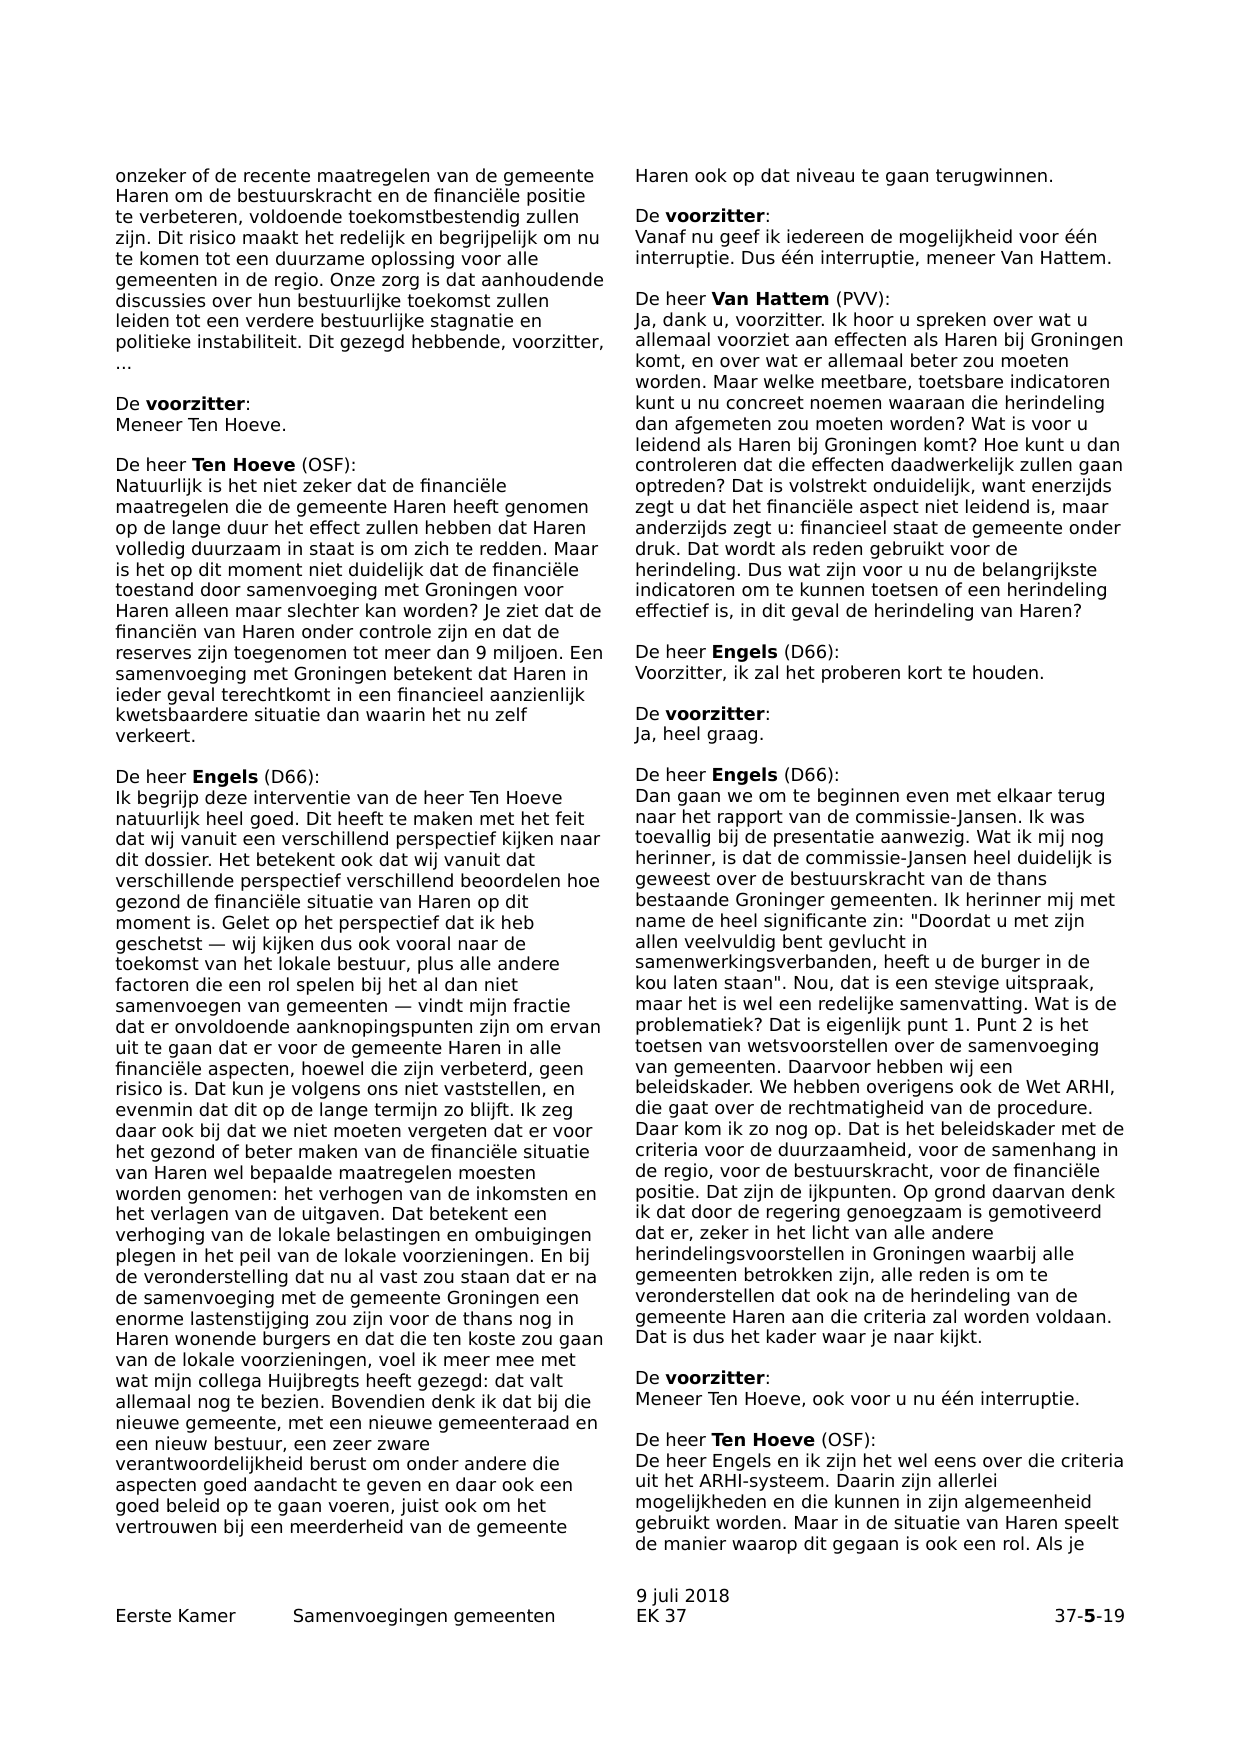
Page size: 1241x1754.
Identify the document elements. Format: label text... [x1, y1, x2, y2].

text Ja, dank u, voorzitter. Ik hoor u spreken over wat u allemaal voorziet aan effecten als Haren bij Groningen komt, en over wat er allemaal beter zou moeten worden. Maar welke meetbare, toetsbare indicatoren kunt u nu concreet noemen waaraan die herindeling dan afgemeten zou moeten worden? Wat is voor u leidend als Haren bij Groningen komt? Hoe kunt u dan controleren dat die effecten daadwerkelijk zullen gaan optreden? Dat is volstrekt onduidelijk, want enerzijds zegt u dat het financiële aspect niet leidend is, maar anderzijds zegt u: financieel staat de gemeente onder druk. Dat wordt als reden gebruikt voor de herindeling. Dus wat zijn voor u nu de belangrijkste indicatoren om te kunnen toetsen of een herindeling effectief is, in dit geval de herindeling van Haren? [635, 309, 1125, 622]
text Ik begrijp deze interventie van de heer Ten Hoeve natuurlijk heel goed. Dit heeft te maken met het feit dat wij vanuit een verschillend perspectief kijken naar dit dossier. Het betekent ook dat wij vanuit dat verschillende perspectief verschillend beoordelen hoe gezond de financiële situatie van Haren op dit moment is. Gelet op het perspectief dat ik heb geschetst — wij kijken dus ook vooral naar de toekomst van het lokale bestuur, plus alle andere factoren die een rol spelen bij het al dan niet samenvoegen van gemeenten — vindt mijn fractie dat er onvoldoende aanknopingspunten zijn om ervan uit te gaan dat er voor de gemeente Haren in alle financiële aspecten, hoewel die zijn verbeterd, geen risico is. Dat kun je volgens ons niet vaststellen, en evenmin dat dit op de lange termijn zo blijft. Ik zeg daar ook bij dat we niet moeten vergeten dat er voor het gezond of beter maken van de financiële situatie van Haren wel bepaalde maatregelen moesten worden genomen: het verhogen van de inkomsten en het verlagen van de uitgaven. Dat betekent een verhoging van de lokale belastingen en ombuigingen plegen in het peil van de lokale voorzieningen. En bij de veronderstelling dat nu al vast zou staan dat er na de samenvoeging met de gemeente Groningen een enorme lastenstijging zou zijn voor de thans nog in Haren wonende burgers en dat die ten koste zou gaan van de lokale voorzieningen, voel ik meer mee met wat mijn collega Huijbregts heeft gezegd: dat valt allemaal nog te bezien. Bovendien denk ik dat bij die nieuwe gemeente, met een nieuwe gemeenteraad en een nieuw bestuur, een zeer zware verantwoordelijkheid berust om onder andere die aspecten goed aandacht te geven en daar ook een goed beleid op te gaan voeren, juist ook om het vertrouwen bij een meerderheid van de gemeente [115, 787, 605, 1537]
text De heer Engels en ik zijn het wel eens over die criteria uit het ARHI-systeem. Daarin zijn allerlei mogelijkheden en die kunnen in zijn algemeenheid gebruikt worden. Maar in de situatie van Haren speelt de manier waarop dit gegaan is ook een rol. Als je [635, 1450, 1125, 1554]
text Natuurlijk is het niet zeker dat de financiële maatregelen die de gemeente Haren heeft genomen op de lange duur het effect zullen hebben dat Haren volledig duurzaam in staat is om zich te redden. Maar is het op dit moment niet duidelijk dat de financiële toestand door samenvoeging met Groningen voor Haren alleen maar slechter kan worden? Je ziet dat de financiën van Haren onder controle zijn en dat de reserves zijn toegenomen tot meer dan 9 miljoen. Een samenvoeging met Groningen betekent dat Haren in ieder geval terechtkomt in een financieel aanzienlijk kwetsbaardere situatie dan waarin het nu zelf verkeert. [115, 476, 605, 747]
text De heer Engels (D66): [635, 642, 1125, 662]
text onzeker of de recente maatregelen van de gemeente Haren om de bestuurskracht en de financiële positie te verbeteren, voldoende toekomstbestendig zullen zijn. Dit risico maakt het redelijk en begrijpelijk om nu te komen tot een duurzame oplossing voor alle gemeenten in de regio. Onze zorg is dat aanhoudende discussies over hun bestuurlijke toekomst zullen leiden tot een verdere bestuurlijke stagnatie en politieke instabiliteit. Dit gezegd hebbende, voorzitter, ... [115, 165, 605, 374]
text De heer Ten Hoeve (OSF): [635, 1430, 1125, 1450]
text De voorzitter: [635, 703, 1125, 724]
text De heer Ten Hoeve (OSF): [115, 455, 605, 476]
text Haren ook op dat niveau te gaan terugwinnen. [635, 165, 1125, 186]
text De heer Van Hattem (PVV): [635, 288, 1125, 309]
text De heer Engels (D66): [115, 767, 605, 787]
text Dan gaan we om te beginnen even met elkaar terug naar het rapport van de commissie-Jansen. Ik was toevallig bij de presentatie aanwezig. Wat ik mij nog herinner, is dat de commissie-Jansen heel duidelijk is geweest over de bestuurskracht van de thans bestaande Groninger gemeenten. Ik herinner mij met name de heel significante zin: "Doordat u met zijn allen veelvuldig bent gevlucht in samenwerkingsverbanden, heeft u de burger in de kou laten staan". Nou, dat is een stevige uitspraak, maar het is wel een redelijke samenvatting. Wat is de problematiek? Dat is eigenlijk punt 1. Punt 2 is het toetsen van wetsvoorstellen over de samenvoeging van gemeenten. Daarvoor hebben wij een beleidskader. We hebben overigens ook de Wet ARHI, die gaat over de rechtmatigheid van de procedure. Daar kom ik zo nog op. Dat is het beleidskader met de criteria voor de duurzaamheid, voor de samenhang in de regio, voor de bestuurskracht, voor de financiële positie. Dat zijn de ijkpunten. Op grond daarvan denk ik dat door de regering genoegzaam is gemotiveerd dat er, zeker in het licht van alle andere herindelingsvoorstellen in Groningen waarbij alle gemeenten betrokken zijn, alle reden is om te veronderstellen dat ook na de herindeling van de gemeente Haren aan die criteria zal worden voldaan. Dat is dus het kader waar je naar kijkt. [635, 786, 1125, 1348]
text De voorzitter: [635, 206, 1125, 227]
text De voorzitter: [635, 1368, 1125, 1389]
text De heer Engels (D66): [635, 765, 1125, 786]
text De voorzitter: [115, 394, 605, 414]
text Voorzitter, ik zal het proberen kort te houden. [635, 662, 1125, 683]
text Meneer Ten Hoeve. [115, 414, 605, 435]
text Ja, heel graag. [635, 724, 1125, 745]
text Meneer Ten Hoeve, ook voor u nu één interruptie. [635, 1389, 1125, 1410]
text Vanaf nu geef ik iedereen de mogelijkheid voor één interruptie. Dus één interruptie, meneer Van Hattem. [635, 227, 1125, 268]
